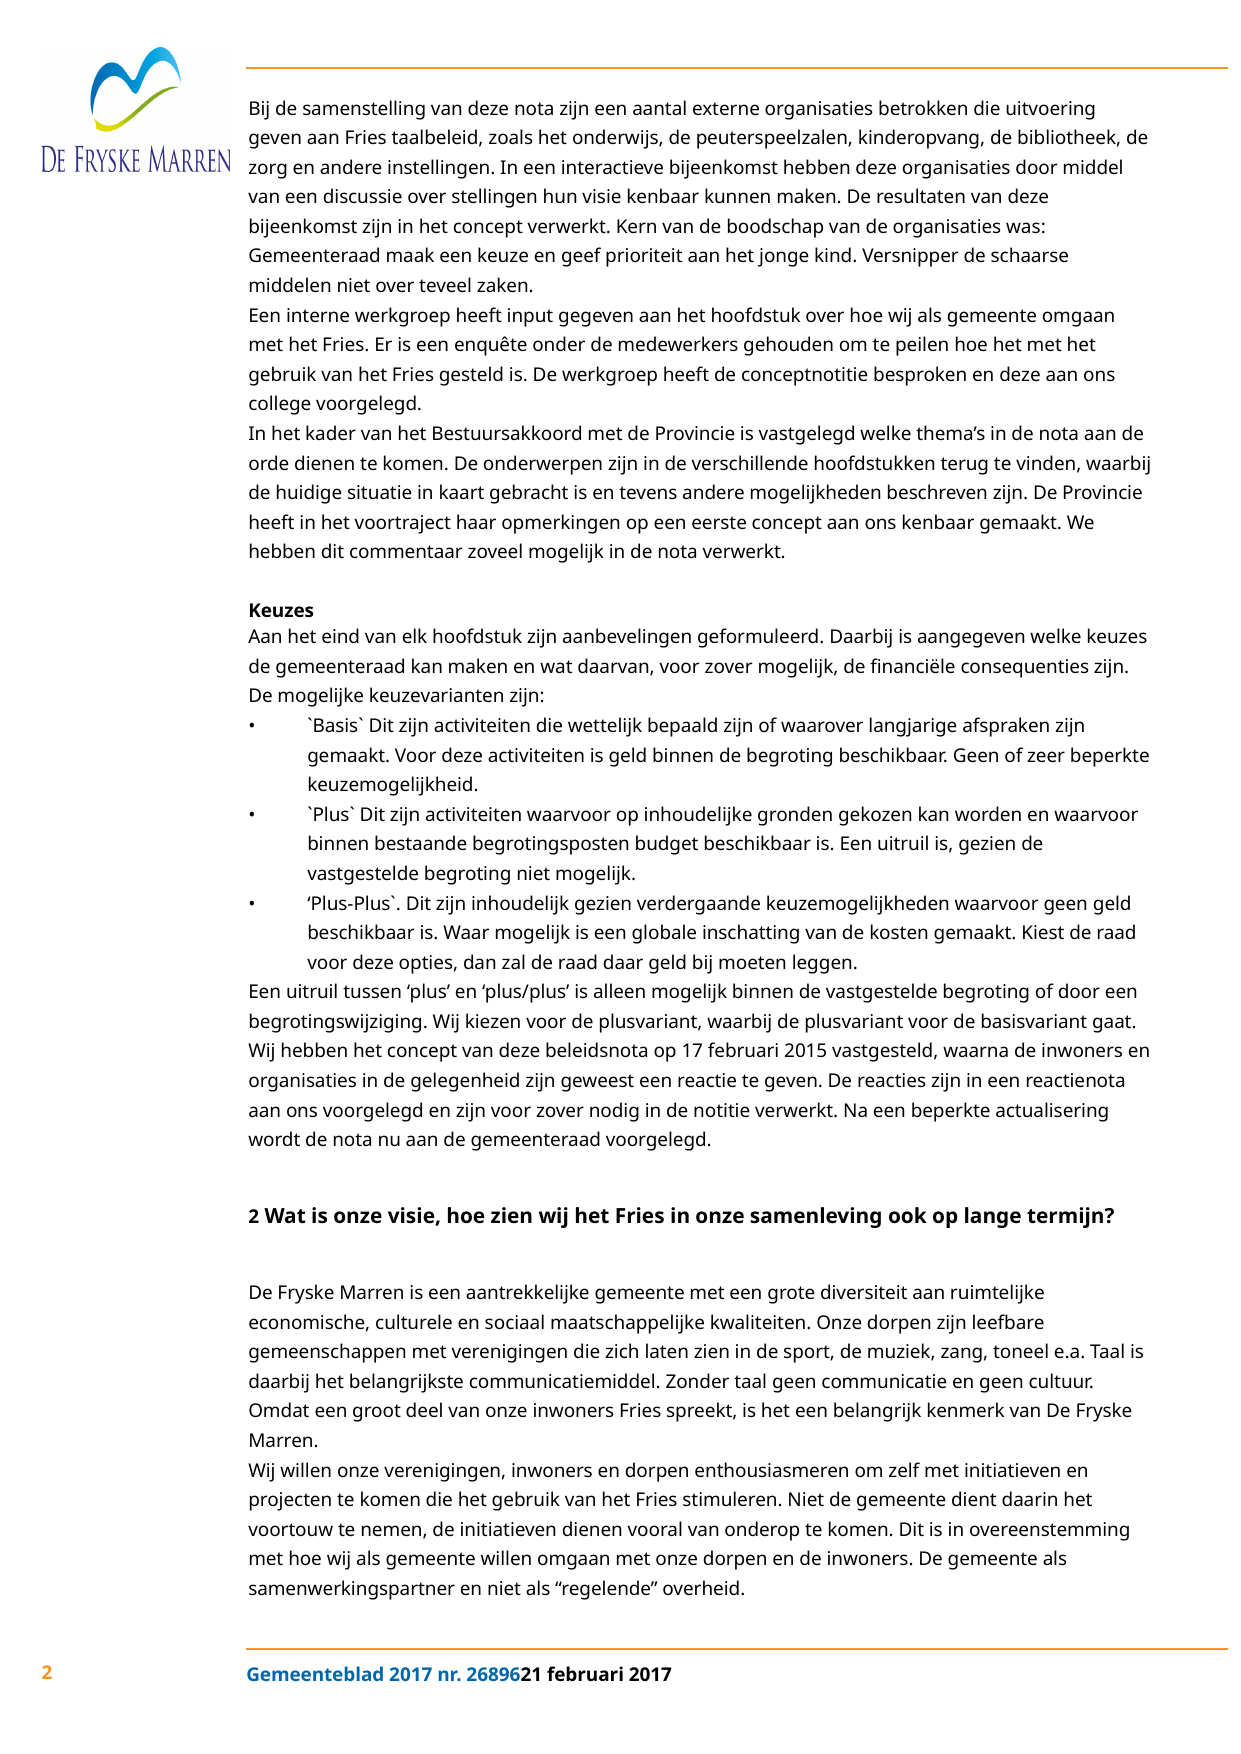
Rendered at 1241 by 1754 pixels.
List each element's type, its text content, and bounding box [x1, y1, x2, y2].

text Een uitruil tussen ‘plus’ en ‘plus/plus’ is alleen mogelijk binnen de vastgestelde begroting of door een begrotingswijziging. Wij kiezen voor de plusvariant, waarbij de plusvariant voor de basisvariant gaat. [248, 978, 1152, 1034]
text Een interne werkgroep heeft input gegeven aan het hoofdstuk over hoe wij als gemeente omgaan met het Fries. Er is een enquête onder de medewerkers gehouden om te peilen hoe het met het gebruik van het Fries gesteld is. De werkgroep heeft de conceptnotitie besproken en deze aan ons college voorgelegd. [248, 302, 1152, 416]
text Aan het eind van elk hoofdstuk zijn aanbevelingen geformuleerd. Daarbij is aangegeven welke keuzes de gemeenteraad kan maken en wat daarvan, voor zover mogelijk, de financiële consequenties zijn. [248, 623, 1152, 679]
text 2 Wat is onze visie, hoe zien wij het Fries in onze samenleving ook op lange termijn? [248, 1202, 1152, 1230]
list `Basis` Dit zijn activiteiten die wettelijk bepaald zijn of waarover langjarige afspraken zijn gemaakt. Voor deze activiteiten is geld binnen de begroting beschikbaar. Geen of zeer beperkte keuzemogelijkheid. [248, 712, 1152, 797]
text De mogelijke keuzevarianten zijn: [248, 683, 1152, 708]
text Bij de samenstelling van deze nota zijn een aantal externe organisaties betrokken die uitvoering geven aan Fries taalbeleid, zoals het onderwijs, de peuterspeelzalen, kinderopvang, de bibliotheek, de zorg en andere instellingen. In een interactieve bijeenkomst hebben deze organisaties door middel van een discussie over stellingen hun visie kenbaar kunnen maken. De resultaten van deze bijeenkomst zijn in het concept verwerkt. Kern van de boodschap van de organisaties was: Gemeenteraad maak een keuze en geef prioriteit aan het jonge kind. Versnipper de schaarse middelen niet over teveel zaken. [248, 95, 1152, 298]
text Wij hebben het concept van deze beleidsnota op 17 februari 2015 vastgesteld, waarna de inwoners en organisaties in de gelegenheid zijn geweest een reactie te geven. De reacties zijn in een reactienota aan ons voorgelegd en zijn voor zover nodig in de notitie verwerkt. Na een beperkte actualisering wordt de nota nu aan de gemeenteraad voorgelegd. [248, 1038, 1152, 1152]
text Wij willen onze verenigingen, inwoners en dorpen enthousiasmeren om zelf met initiatieven en projecten te komen die het gebruik van het Fries stimuleren. Niet de gemeente dient daarin het voortouw te nemen, de initiatieven dienen vooral van onderop te komen. Dit is in overeenstemming met hoe wij als gemeente willen omgaan met onze dorpen en de inwoners. De gemeente als samenwerkingspartner en niet als “regelende” overheid. [248, 1457, 1152, 1601]
text Keuzes [248, 598, 1152, 623]
picture [41, 47, 231, 172]
text In het kader van het Bestuursakkoord met de Provincie is vastgelegd welke thema’s in de nota aan de orde dienen te komen. De onderwerpen zijn in de verschillende hoofdstukken terug te vinden, waarbij de huidige situatie in kaart gebracht is en tevens andere mogelijkheden beschreven zijn. De Provincie heeft in het voortraject haar opmerkingen op een eerste concept aan ons kenbaar gemaakt. We hebben dit commentaar zoveel mogelijk in de nota verwerkt. [248, 420, 1152, 564]
list `Plus` Dit zijn activiteiten waarvoor op inhoudelijke gronden gekozen kan worden en waarvoor binnen bestaande begrotingsposten budget beschikbaar is. Een uitruil is, gezien de vastgestelde begroting niet mogelijk. [248, 801, 1152, 886]
list ‘Plus-Plus`. Dit zijn inhoudelijk gezien verdergaande keuzemogelijkheden waarvoor geen geld beschikbaar is. Waar mogelijk is een globale inschatting van de kosten gemaakt. Kiest de raad voor deze opties, dan zal de raad daar geld bij moeten leggen. [248, 890, 1152, 974]
text De Fryske Marren is een aantrekkelijke gemeente met een grote diversiteit aan ruimtelijke economische, culturele en sociaal maatschappelijke kwaliteiten. Onze dorpen zijn leefbare gemeenschappen met verenigingen die zich laten zien in de sport, de muziek, zang, toneel e.a. Taal is daarbij het belangrijkste communicatiemiddel. Zonder taal geen communicatie en geen cultuur. Omdat een groot deel van onze inwoners Fries spreekt, is het een belangrijk kenmerk van De Fryske Marren. [248, 1279, 1152, 1453]
